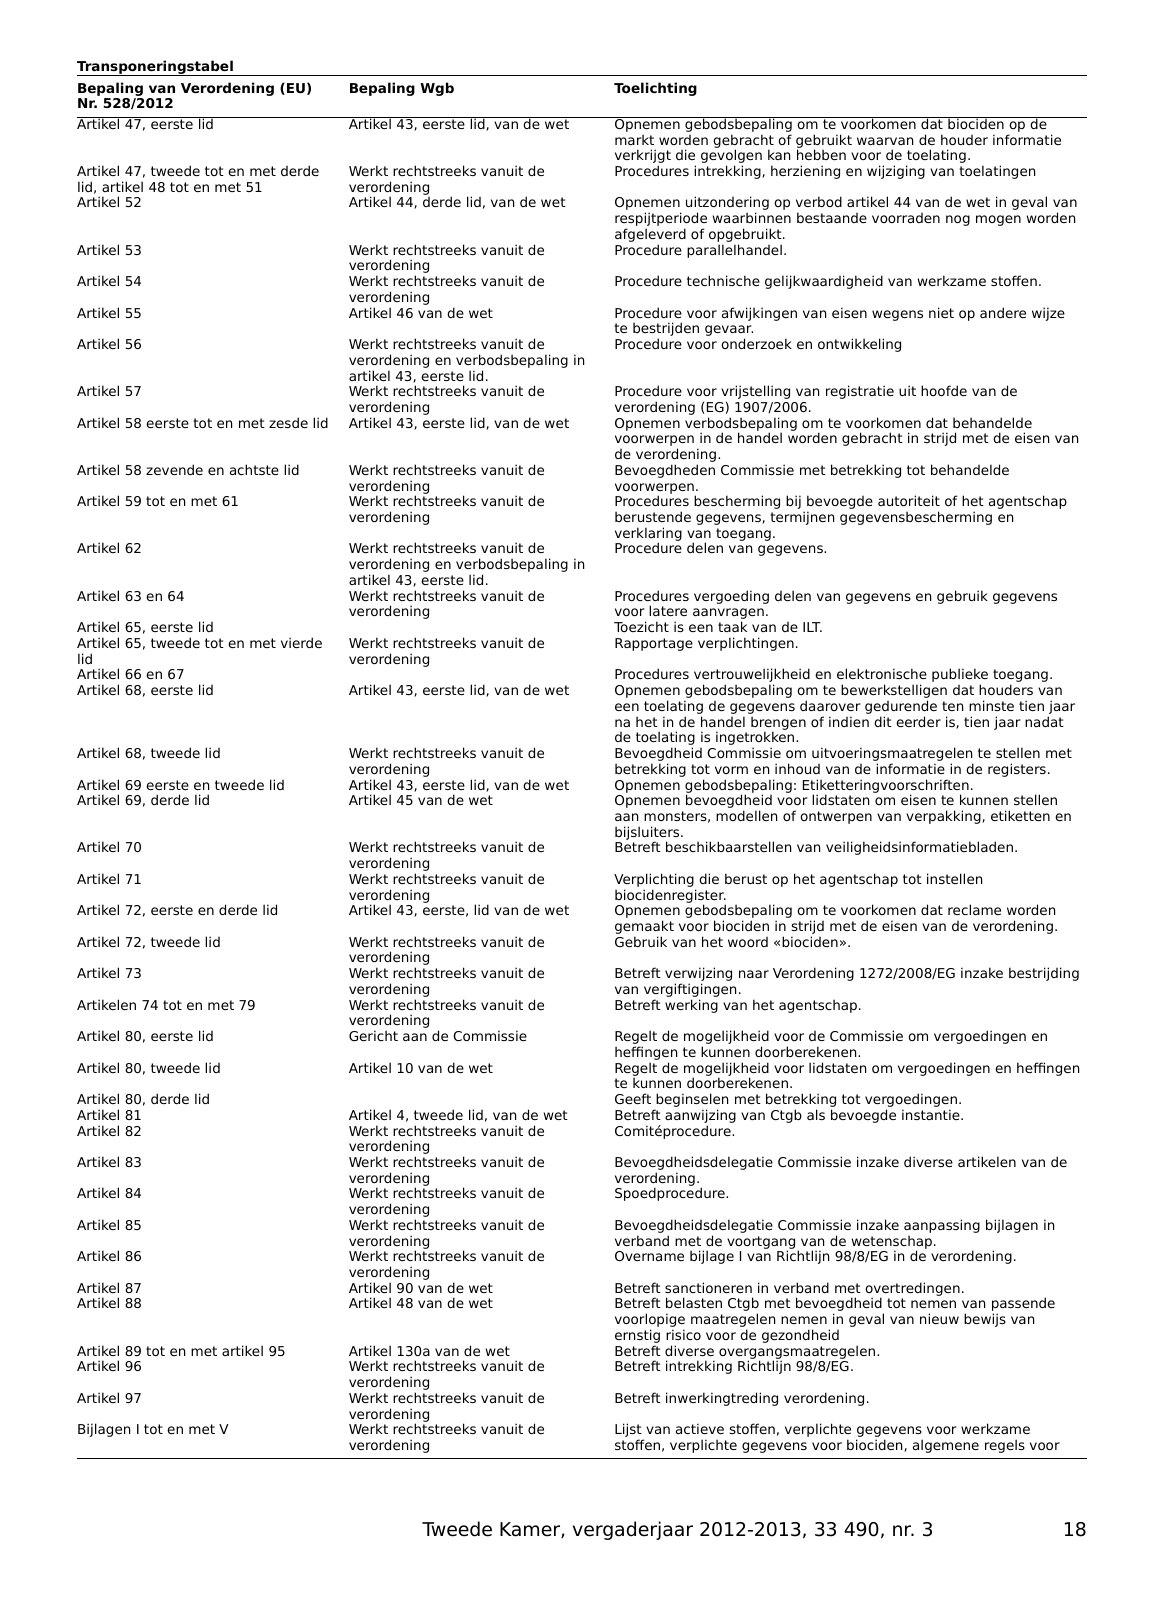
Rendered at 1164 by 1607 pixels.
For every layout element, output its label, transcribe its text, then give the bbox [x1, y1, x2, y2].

table_cell Toelichting [608, 76, 1087, 117]
table_cell Verplichting die berust op het agentschap tot instellen biocidenregister. [608, 872, 1087, 903]
table_cell Betreft belasten Ctgb met bevoegdheid tot nemen van passende voorlopige maatregelen nemen in geval van nieuw bewijs van ernstig risico voor de gezondheid [608, 1296, 1087, 1343]
table_cell Artikel 47, tweede tot en met derde lid, artikel 48 tot en met 51 [77, 164, 342, 195]
table_cell Lijst van actieve stoffen, verplichte gegevens voor werkzame stoffen, verplichte gegevens voor biociden, algemene regels voor [608, 1422, 1087, 1458]
table_cell Artikel 43, eerste lid, van de wet [343, 118, 608, 164]
table_cell Artikel 43, eerste, lid van de wet [343, 903, 608, 934]
table_cell Artikel 97 [77, 1391, 342, 1422]
table_cell Artikel 69, derde lid [77, 793, 342, 840]
table_cell Artikel 4, tweede lid, van de wet [343, 1108, 608, 1123]
table_cell Artikel 81 [77, 1108, 342, 1123]
table_cell Procedures vertrouwelijkheid en elektronische publieke toegang. [608, 667, 1087, 683]
table_cell Artikel 63 en 64 [77, 589, 342, 620]
table_cell Procedure technische gelijkwaardigheid van werkzame stoffen. [608, 274, 1087, 305]
table_cell Artikel 58 zevende en achtste lid [77, 463, 342, 494]
table_cell Artikel 43, eerste lid, van de wet [343, 416, 608, 463]
table_cell Artikel 65, tweede tot en met vierde lid [77, 636, 342, 667]
table_cell Bepaling Wgb [343, 76, 608, 117]
table_cell Spoedprocedure. [608, 1186, 1087, 1218]
table_cell Opnemen gebodsbepaling om te bewerkstelligen dat houders van een toelating de gegevens daarover gedurende ten minste tien jaar na het in de handel brengen of indien dit eerder is, tien jaar nadat de toelating is ingetrokken. [608, 683, 1087, 746]
table_cell Artikel 80, derde lid [77, 1092, 342, 1108]
table_cell Artikel 87 [77, 1281, 342, 1296]
table_cell Werkt rechtstreeks vanuit de verordening [343, 1249, 608, 1281]
table_cell Artikel 82 [77, 1123, 342, 1155]
table_cell Regelt de mogelijkheid voor de Commissie om vergoedingen en heffingen te kunnen doorberekenen. [608, 1029, 1087, 1060]
table_cell Werkt rechtstreeks vanuit de verordening [343, 1359, 608, 1391]
table_cell Werkt rechtstreeks vanuit de verordening [343, 243, 608, 274]
table_cell Werkt rechtstreeks vanuit de verordening en verbodsbepaling in artikel 43, eerste lid. [343, 541, 608, 588]
table_cell Werkt rechtstreeks vanuit de verordening [343, 589, 608, 620]
table_cell Artikel 54 [77, 274, 342, 305]
table_cell Opnemen bevoegdheid voor lidstaten om eisen te kunnen stellen aan monsters, modellen of ontwerpen van verpakking, etiketten en bijsluiters. [608, 793, 1087, 840]
table_cell Regelt de mogelijkheid voor lidstaten om vergoedingen en heffingen te kunnen doorberekenen. [608, 1060, 1087, 1092]
table_cell Werkt rechtstreeks vanuit de verordening [343, 164, 608, 195]
table_cell Artikel 43, eerste lid, van de wet [343, 683, 608, 746]
table_cell Procedures bescherming bij bevoegde autoriteit of het agentschap berustende gegevens, termijnen gegevensbescherming en verklaring van toegang. [608, 494, 1087, 541]
table_cell Procedure parallelhandel. [608, 243, 1087, 274]
table_cell Bevoegdheid Commissie om uitvoeringsmaatregelen te stellen met betrekking tot vorm en inhoud van de informatie in de registers. [608, 746, 1087, 777]
table_cell Bevoegdheidsdelegatie Commissie inzake diverse artikelen van de verordening. [608, 1155, 1087, 1186]
table_cell Betreft verwijzing naar Verordening 1272/2008/EG inzake bestrijding van vergiftigingen. [608, 966, 1087, 997]
table_cell Procedures vergoeding delen van gegevens en gebruik gegevens voor latere aanvragen. [608, 589, 1087, 620]
table_cell Artikel 71 [77, 872, 342, 903]
table_cell Toezicht is een taak van de ILT. [608, 620, 1087, 636]
table_cell Overname bijlage I van Richtlijn 98/8/EG in de verordening. [608, 1249, 1087, 1281]
table_cell Werkt rechtstreeks vanuit de verordening [343, 636, 608, 667]
table_cell Werkt rechtstreeks vanuit de verordening [343, 840, 608, 872]
table_cell Werkt rechtstreeks vanuit de verordening [343, 494, 608, 541]
table_cell Artikel 57 [77, 384, 342, 416]
table_cell Artikel 48 van de wet [343, 1296, 608, 1343]
table_cell Artikel 70 [77, 840, 342, 872]
table_cell [343, 667, 608, 683]
table_cell Artikel 83 [77, 1155, 342, 1186]
table_cell Artikel 56 [77, 337, 342, 384]
table_cell Artikel 80, eerste lid [77, 1029, 342, 1060]
table_cell Artikel 80, tweede lid [77, 1060, 342, 1092]
table_cell Artikel 47, eerste lid [77, 118, 342, 164]
table_cell Werkt rechtstreeks vanuit de verordening [343, 1186, 608, 1218]
table_cell Artikel 69 eerste en tweede lid [77, 777, 342, 793]
table_cell Artikel 130a van de wet [343, 1344, 608, 1359]
table_cell Opnemen gebodsbepaling om te voorkomen dat reclame worden gemaakt voor biociden in strijd met de eisen van de verordening. [608, 903, 1087, 934]
table_cell Bepaling van Verordening (EU) Nr. 528/2012 [77, 76, 342, 117]
table_cell Opnemen gebodsbepaling: Etiketteringvoorschriften. [608, 777, 1087, 793]
table_cell Bijlagen I tot en met V [77, 1422, 342, 1458]
table_cell Werkt rechtstreeks vanuit de verordening [343, 1218, 608, 1249]
table_cell Betreft beschikbaarstellen van veiligheidsinformatiebladen. [608, 840, 1087, 872]
table_cell Artikel 62 [77, 541, 342, 588]
table_cell Geeft beginselen met betrekking tot vergoedingen. [608, 1092, 1087, 1108]
table_cell Betreft werking van het agentschap. [608, 998, 1087, 1029]
table_header Transponeringstabel [77, 59, 1087, 75]
table_cell Betreft intrekking Richtlijn 98/8/EG. [608, 1359, 1087, 1391]
table_cell Werkt rechtstreeks vanuit de verordening [343, 1391, 608, 1422]
table_cell Artikel 53 [77, 243, 342, 274]
table_cell Opnemen verbodsbepaling om te voorkomen dat behandelde voorwerpen in de handel worden gebracht in strijd met de eisen van de verordening. [608, 416, 1087, 463]
table_cell Artikel 68, eerste lid [77, 683, 342, 746]
table_cell Artikel 45 van de wet [343, 793, 608, 840]
table_cell Betreft inwerkingtreding verordening. [608, 1391, 1087, 1422]
table_cell Werkt rechtstreeks vanuit de verordening [343, 384, 608, 416]
table_cell Procedure voor onderzoek en ontwikkeling [608, 337, 1087, 384]
table_cell Artikel 44, derde lid, van de wet [343, 195, 608, 242]
table_cell Bevoegdheden Commissie met betrekking tot behandelde voorwerpen. [608, 463, 1087, 494]
table_cell Betreft diverse overgangsmaatregelen. [608, 1344, 1087, 1359]
table_cell Werkt rechtstreeks vanuit de verordening [343, 1422, 608, 1458]
table_cell Werkt rechtstreeks vanuit de verordening [343, 935, 608, 966]
table_cell Artikel 65, eerste lid [77, 620, 342, 636]
table_cell Artikel 66 en 67 [77, 667, 342, 683]
table_cell Procedure voor vrijstelling van registratie uit hoofde van de verordening (EG) 1907/2006. [608, 384, 1087, 416]
table_cell Opnemen uitzondering op verbod artikel 44 van de wet in geval van respijtperiode waarbinnen bestaande voorraden nog mogen worden afgeleverd of opgebruikt. [608, 195, 1087, 242]
table_cell Gericht aan de Commissie [343, 1029, 608, 1060]
table_cell Betreft aanwijzing van Ctgb als bevoegde instantie. [608, 1108, 1087, 1123]
table_cell Werkt rechtstreeks vanuit de verordening [343, 966, 608, 997]
table_cell Artikel 55 [77, 305, 342, 337]
table_cell Betreft sanctioneren in verband met overtredingen. [608, 1281, 1087, 1296]
table_cell Artikel 68, tweede lid [77, 746, 342, 777]
table_cell Procedure voor afwijkingen van eisen wegens niet op andere wijze te bestrijden gevaar. [608, 305, 1087, 337]
table_cell Artikel 84 [77, 1186, 342, 1218]
table_cell Rapportage verplichtingen. [608, 636, 1087, 667]
table_cell Werkt rechtstreeks vanuit de verordening [343, 463, 608, 494]
table_cell Artikel 90 van de wet [343, 1281, 608, 1296]
table_cell Artikel 89 tot en met artikel 95 [77, 1344, 342, 1359]
table_cell Artikel 46 van de wet [343, 305, 608, 337]
table_cell Werkt rechtstreeks vanuit de verordening en verbodsbepaling in artikel 43, eerste lid. [343, 337, 608, 384]
table_cell Werkt rechtstreeks vanuit de verordening [343, 746, 608, 777]
table_cell Artikel 58 eerste tot en met zesde lid [77, 416, 342, 463]
table_cell Werkt rechtstreeks vanuit de verordening [343, 872, 608, 903]
table_cell Artikel 72, tweede lid [77, 935, 342, 966]
table_cell [343, 620, 608, 636]
table_cell Gebruik van het woord «biociden». [608, 935, 1087, 966]
table_cell Artikel 85 [77, 1218, 342, 1249]
table_cell Werkt rechtstreeks vanuit de verordening [343, 274, 608, 305]
table_cell Werkt rechtstreeks vanuit de verordening [343, 998, 608, 1029]
table_cell Opnemen gebodsbepaling om te voorkomen dat biociden op de markt worden gebracht of gebruikt waarvan de houder informatie verkrijgt die gevolgen kan hebben voor de toelating. [608, 118, 1087, 164]
table_cell Procedure delen van gegevens. [608, 541, 1087, 588]
table_cell Werkt rechtstreeks vanuit de verordening [343, 1123, 608, 1155]
table_cell Artikel 96 [77, 1359, 342, 1391]
table_cell Artikel 52 [77, 195, 342, 242]
table_cell Werkt rechtstreeks vanuit de verordening [343, 1155, 608, 1186]
table_cell Artikel 10 van de wet [343, 1060, 608, 1092]
table_cell Artikel 88 [77, 1296, 342, 1343]
table_cell Artikel 72, eerste en derde lid [77, 903, 342, 934]
table_cell Artikelen 74 tot en met 79 [77, 998, 342, 1029]
table_cell Artikel 86 [77, 1249, 342, 1281]
table_cell Procedures intrekking, herziening en wijziging van toelatingen [608, 164, 1087, 195]
table_cell [343, 1092, 608, 1108]
table_cell Bevoegdheidsdelegatie Commissie inzake aanpassing bijlagen in verband met de voortgang van de wetenschap. [608, 1218, 1087, 1249]
table_cell Artikel 43, eerste lid, van de wet [343, 777, 608, 793]
table_cell Comitéprocedure. [608, 1123, 1087, 1155]
table_cell Artikel 59 tot en met 61 [77, 494, 342, 541]
table_cell Artikel 73 [77, 966, 342, 997]
